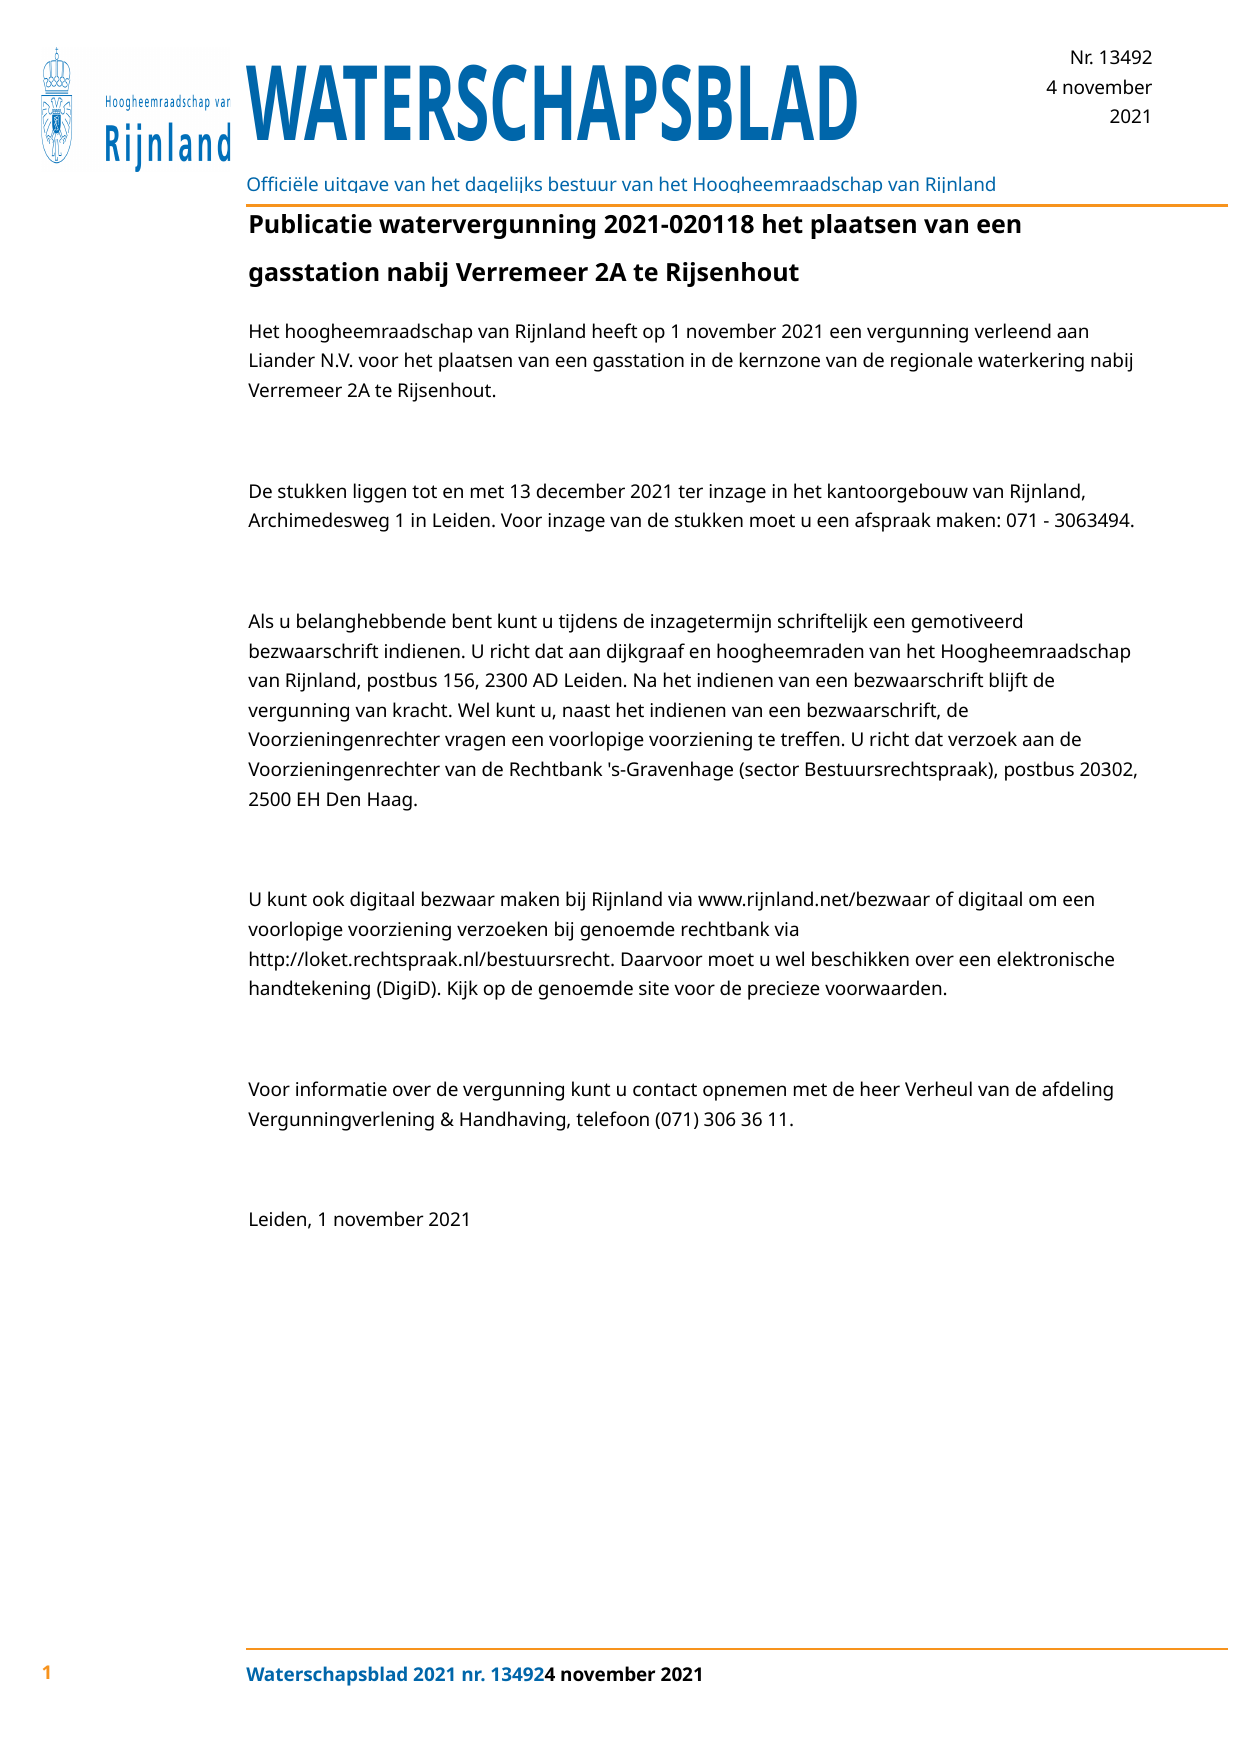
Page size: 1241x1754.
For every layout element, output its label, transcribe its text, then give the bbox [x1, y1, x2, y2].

text De stukken liggen tot en met 13 december 2021 ter inzage in het kantoorgebouw van Rijnland, Archimedesweg 1 in Leiden. Voor inzage van de stukken moet u een afspraak maken: 071 - 3063494. [248, 478, 1152, 533]
picture [41, 47, 231, 172]
text Leiden, 1 november 2021 [248, 1207, 1152, 1232]
text Voor informatie over de vergunning kunt u contact opnemen met de heer Verheul van de afdeling Vergunningverlening & Handhaving, telefoon (071) 306 36 11. [248, 1076, 1152, 1132]
text Het hoogheemraadschap van Rijnland heeft op 1 november 2021 een vergunning verleend aan Liander N.V. voor het plaatsen van een gasstation in de kernzone van de regionale waterkering nabij Verremeer 2A te Rijsenhout. [248, 318, 1152, 403]
text U kunt ook digitaal bezwaar maken bij Rijnland via www.rijnland.net/bezwaar of digitaal om een voorlopige voorziening verzoeken bij genoemde rechtbank via http://loket.rechtspraak.nl/bestuursrecht. Daarvoor moet u wel beschikken over een elektronische handtekening (DigiD). Kijk op de genoemde site voor de precieze voorwaarden. [248, 887, 1152, 1001]
text Als u belanghebbende bent kunt u tijdens de inzagetermijn schriftelijk een gemotiveerd bezwaarschrift indienen. U richt dat aan dijkgraaf en hoogheemraden van het Hoogheemraadschap van Rijnland, postbus 156, 2300 AD Leiden. Na het indienen van een bezwaarschrift blijft de vergunning van kracht. Wel kunt u, naast het indienen van een bezwaarschrift, de Voorzieningenrechter vragen een voorlopige voorziening te treffen. U richt dat verzoek aan de Voorzieningenrechter van de Rechtbank 's-Gravenhage (sector Bestuursrechtspraak), postbus 20302, 2500 EH Den Haag. [248, 608, 1152, 812]
text Publicatie watervergunning 2021-020118 het plaatsen van een gasstation nabij Verremeer 2A te Rijsenhout [248, 207, 1152, 288]
